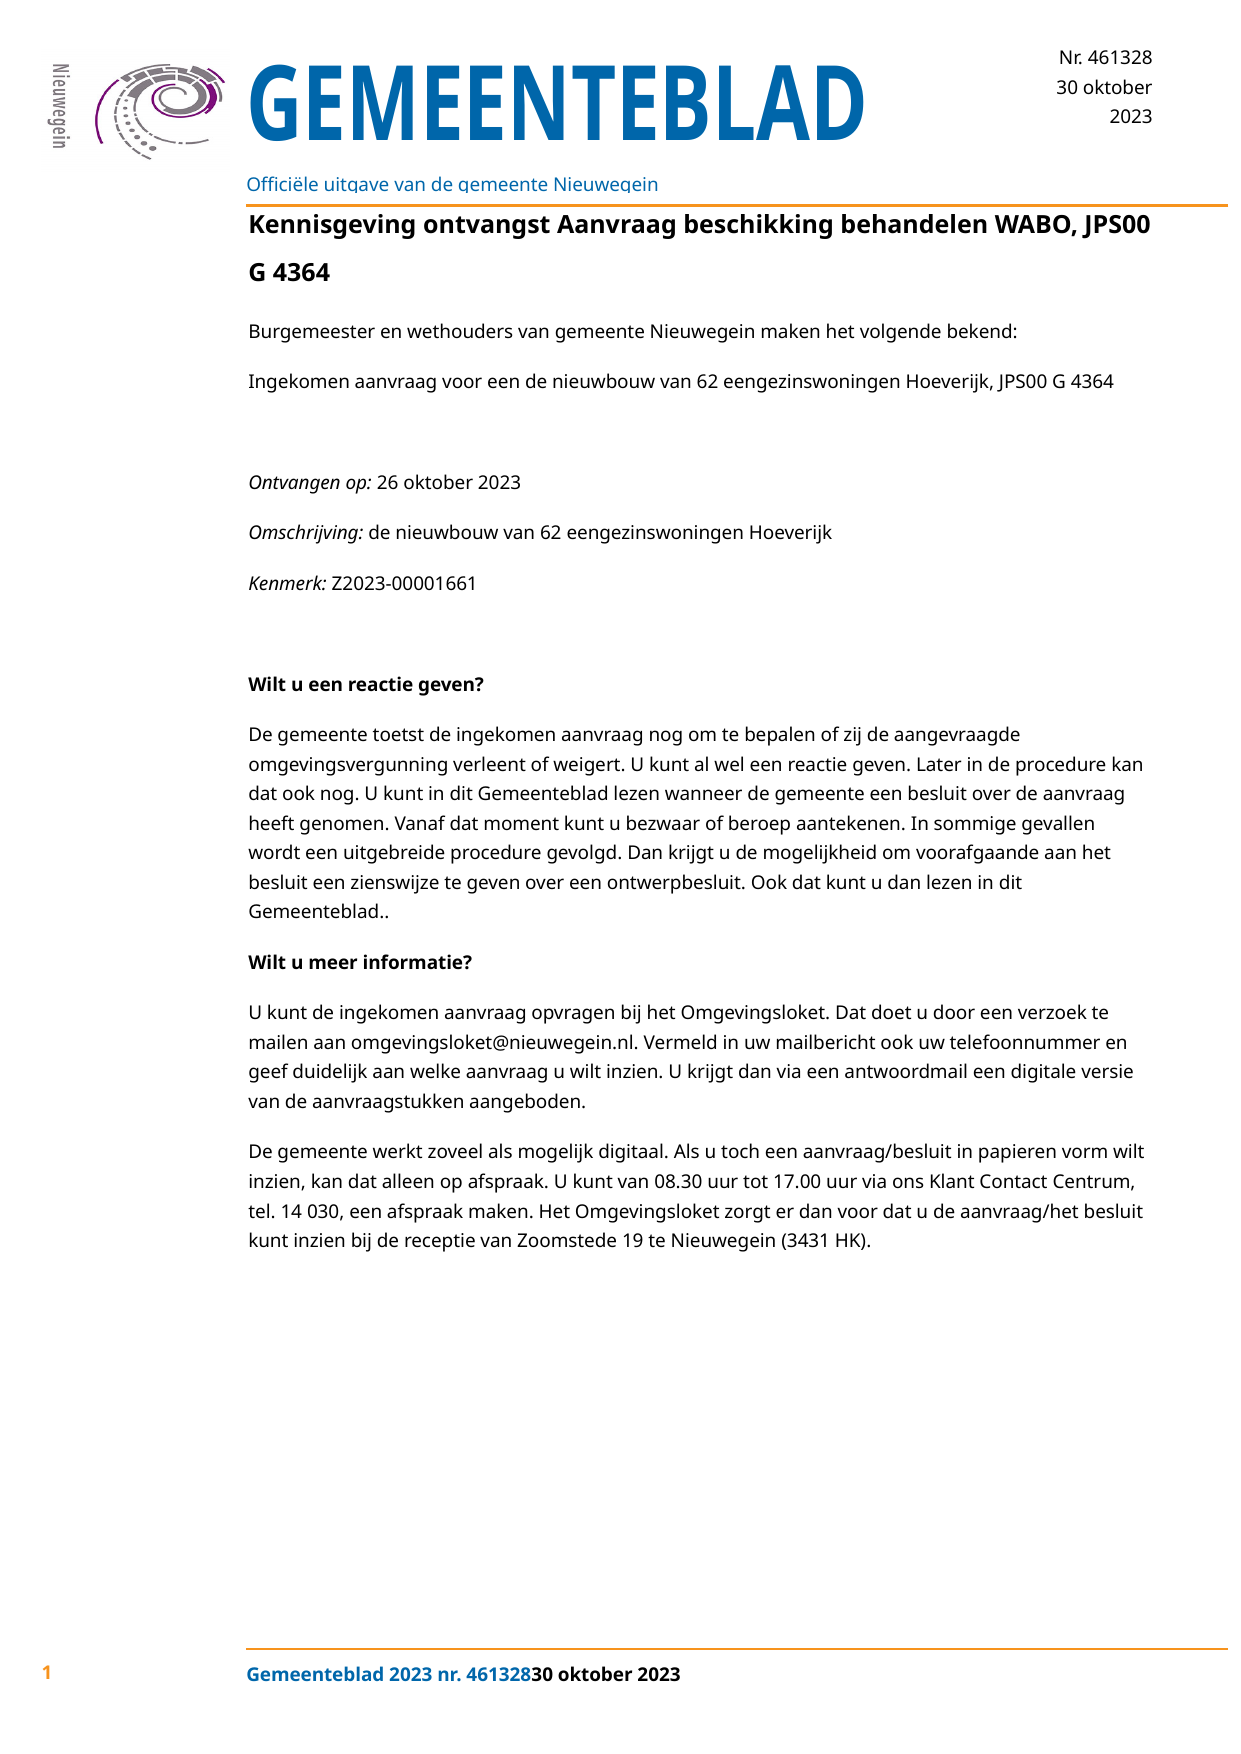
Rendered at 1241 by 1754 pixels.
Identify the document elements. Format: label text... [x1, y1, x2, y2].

text Wilt u meer informatie? [248, 949, 1152, 975]
text Wilt u een reactie geven? [248, 671, 1152, 697]
text Ontvangen op: 26 oktober 2023 [248, 469, 1152, 495]
text Burgemeester en wethouders van gemeente Nieuwegein maken het volgende bekend: [248, 318, 1152, 344]
text Omschrijving: de nieuwbouw van 62 eengezinswoningen Hoeverijk [248, 519, 1152, 545]
text Kennisgeving ontvangst Aanvraag beschikking behandelen WABO, JPS00 G 4364 [248, 207, 1152, 288]
picture [41, 47, 231, 172]
text U kunt de ingekomen aanvraag opvragen bij het Omgevingsloket. Dat doet u door een verzoek te mailen aan omgevingsloket@nieuwegein.nl. Vermeld in uw mailbericht ook uw telefoonnummer en geef duidelijk aan welke aanvraag u wilt inzien. U krijgt dan via een antwoordmail een digitale versie van de aanvraagstukken aangeboden. [248, 999, 1152, 1114]
text De gemeente toetst de ingekomen aanvraag nog om te bepalen of zij de aangevraagde omgevingsvergunning verleent of weigert. U kunt al wel een reactie geven. Later in de procedure kan dat ook nog. U kunt in dit Gemeenteblad lezen wanneer de gemeente een besluit over de aanvraag heeft genomen. Vanaf dat moment kunt u bezwaar of beroep aantekenen. In sommige gevallen wordt een uitgebreide procedure gevolgd. Dan krijgt u de mogelijkheid om voorafgaande aan het besluit een zienswijze te geven over een ontwerpbesluit. Ook dat kunt u dan lezen in dit Gemeenteblad.. [248, 721, 1152, 924]
text De gemeente werkt zoveel als mogelijk digitaal. Als u toch een aanvraag/besluit in papieren vorm wilt inzien, kan dat alleen op afspraak. U kunt van 08.30 uur tot 17.00 uur via ons Klant Contact Centrum, tel. 14 030, een afspraak maken. Het Omgevingsloket zorgt er dan voor dat u de aanvraag/het besluit kunt inzien bij de receptie van Zoomstede 19 te Nieuwegein (3431 HK). [248, 1139, 1152, 1253]
text Ingekomen aanvraag voor een de nieuwbouw van 62 eengezinswoningen Hoeverijk, JPS00 G 4364 [248, 368, 1152, 394]
text Kenmerk: Z2023-00001661 [248, 570, 1152, 596]
